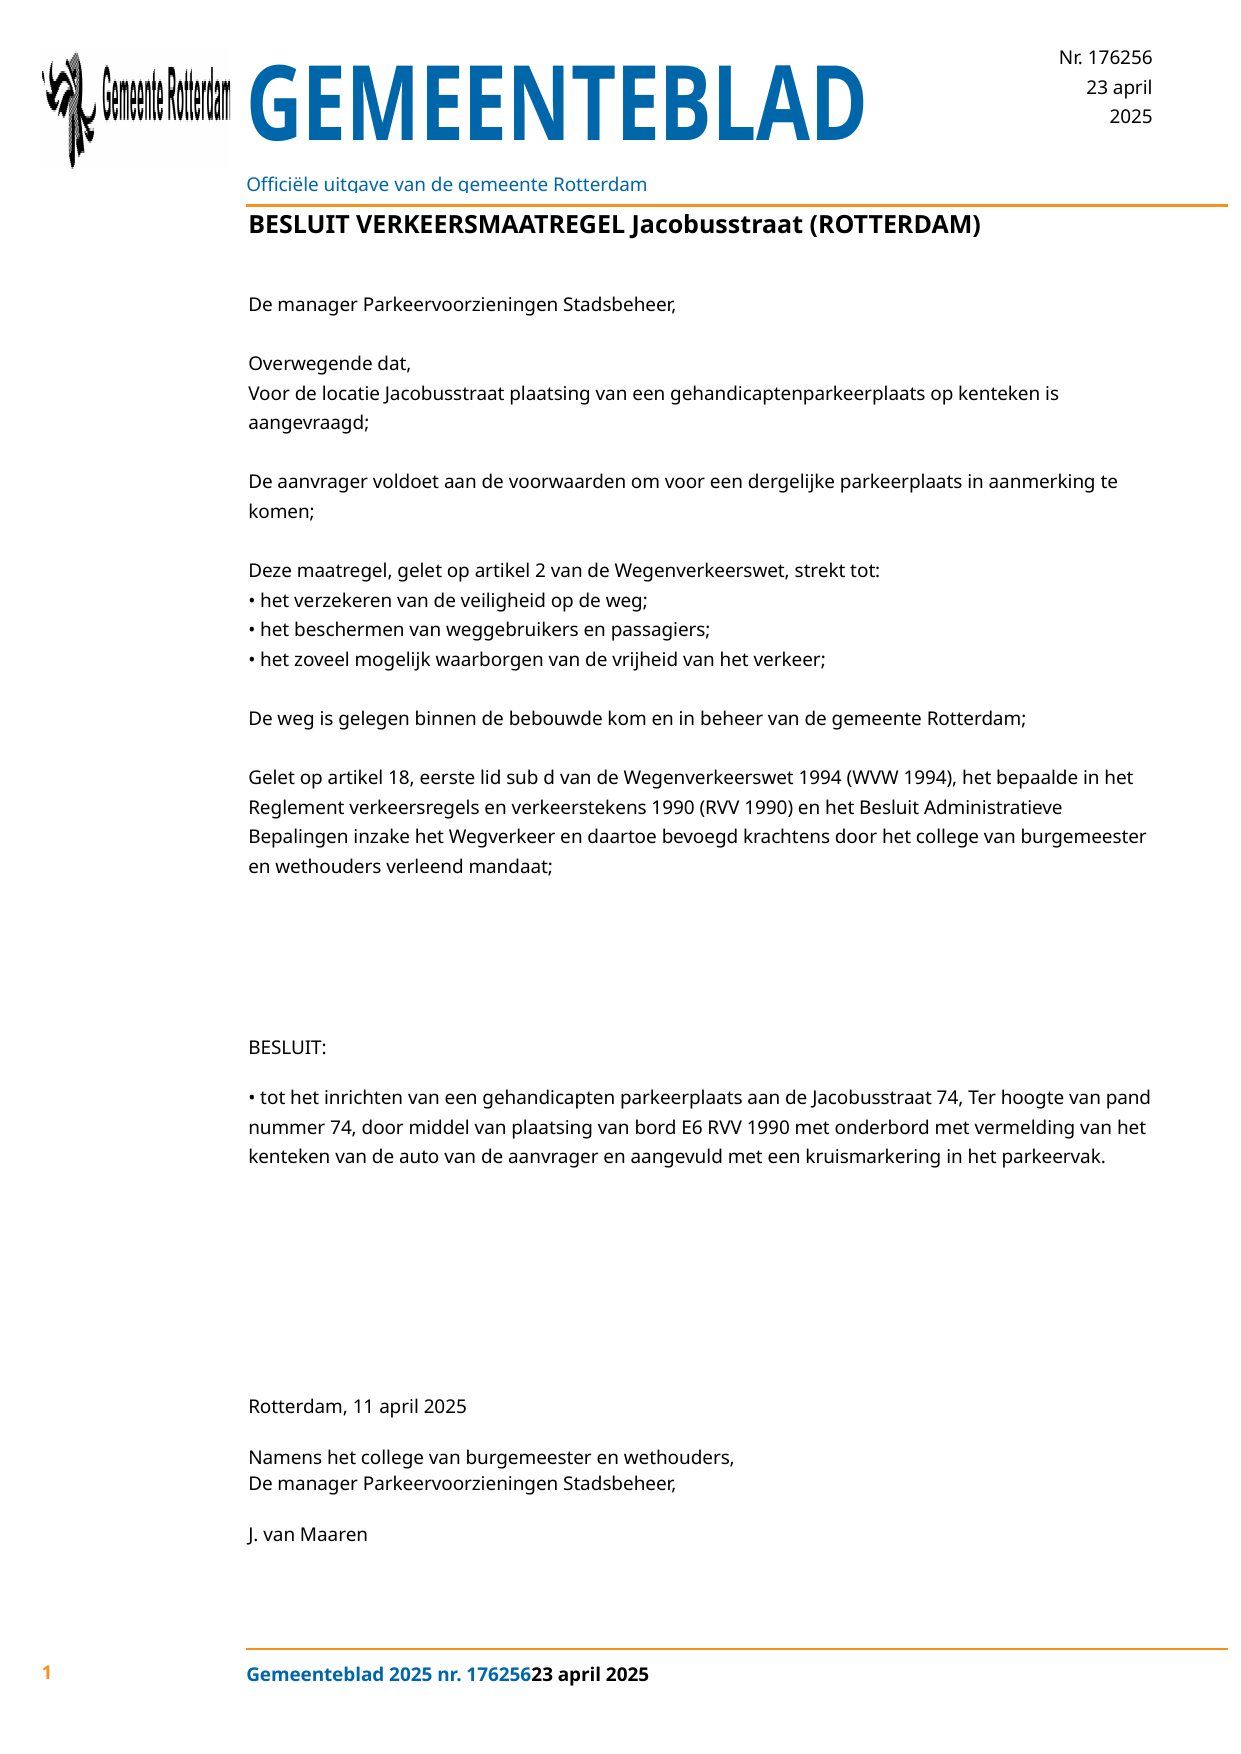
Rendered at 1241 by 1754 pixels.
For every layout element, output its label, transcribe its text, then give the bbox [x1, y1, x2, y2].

text • tot het inrichten van een gehandicapten parkeerplaats aan de Jacobusstraat 74, Ter hoogte van pand nummer 74, door middel van plaatsing van bord E6 RVV 1990 met onderbord met vermelding van het kenteken van de auto van de aanvrager en aangevuld met een kruismarkering in het parkeervak. [248, 1084, 1152, 1169]
text • het zoveel mogelijk waarborgen van de vrijheid van het verkeer; [248, 646, 1152, 672]
text Namens het college van burgemeester en wethouders, [248, 1444, 1152, 1470]
text J. van Maaren [248, 1522, 1152, 1547]
text BESLUIT: [248, 1034, 1152, 1060]
text • het beschermen van weggebruikers en passagiers; [248, 616, 1152, 642]
text • het verzekeren van de veiligheid op de weg; [248, 587, 1152, 613]
text De manager Parkeervoorzieningen Stadsbeheer, [248, 291, 1152, 317]
picture [41, 47, 231, 172]
text De aanvrager voldoet aan de voorwaarden om voor een dergelijke parkeerplaats in aanmerking te komen; [248, 468, 1152, 524]
text Rotterdam, 11 april 2025 [248, 1393, 1152, 1419]
text De manager Parkeervoorzieningen Stadsbeheer, [248, 1470, 1152, 1496]
text Deze maatregel, gelet op artikel 2 van de Wegenverkeerswet, strekt tot: [248, 557, 1152, 583]
text De weg is gelegen binnen de bebouwde kom en in beheer van de gemeente Rotterdam; [248, 705, 1152, 731]
text BESLUIT VERKEERSMAATREGEL Jacobusstraat (ROTTERDAM) [248, 207, 1152, 241]
text Gelet op artikel 18, eerste lid sub d van de Wegenverkeerswet 1994 (WVW 1994), het bepaalde in het Reglement verkeersregels en verkeerstekens 1990 (RVV 1990) en het Besluit Administratieve Bepalingen inzake het Wegverkeer en daartoe bevoegd krachtens door het college van burgemeester en wethouders verleend mandaat; [248, 764, 1152, 879]
text Voor de locatie Jacobusstraat plaatsing van een gehandicaptenparkeerplaats op kenteken is aangevraagd; [248, 380, 1152, 435]
text Overwegende dat, [248, 350, 1152, 376]
